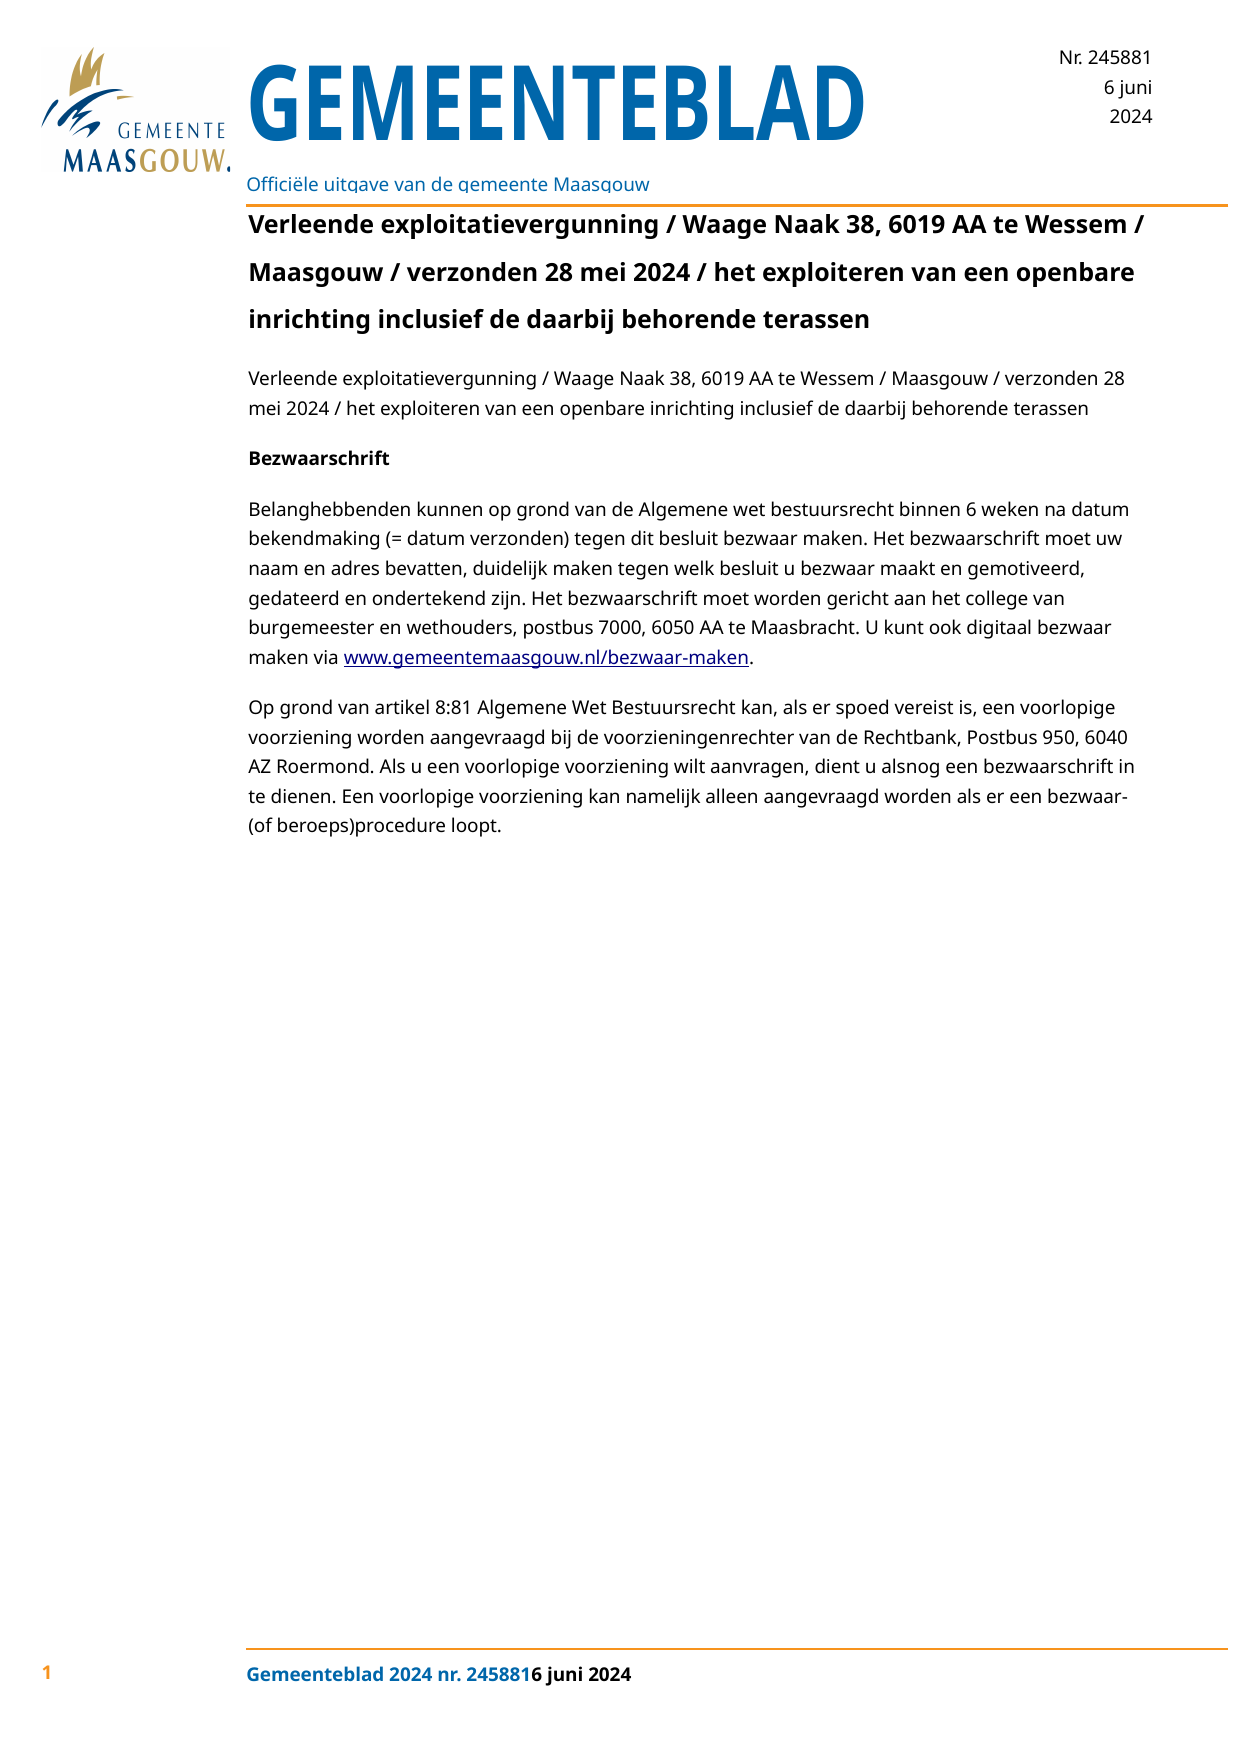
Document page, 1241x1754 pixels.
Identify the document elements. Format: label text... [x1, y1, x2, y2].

text Bezwaarschrift [248, 446, 1152, 471]
text Verleende exploitatievergunning / Waage Naak 38, 6019 AA te Wessem / Maasgouw / verzonden 28 mei 2024 / het exploiteren van een openbare inrichting inclusief de daarbij behorende terassen [248, 366, 1152, 421]
text Belanghebbenden kunnen op grond van de Algemene wet bestuursrecht binnen 6 weken na datum bekendmaking (= datum verzonden) tegen dit besluit bezwaar maken. Het bezwaarschrift moet uw naam en adres bevatten, duidelijk maken tegen welk besluit u bezwaar maakt en gemotiveerd, gedateerd en ondertekend zijn. Het bezwaarschrift moet worden gericht aan het college van burgemeester en wethouders, postbus 7000, 6050 AA te Maasbracht. U kunt ook digitaal bezwaar maken via www.gemeentemaasgouw.nl/bezwaar-maken. [248, 496, 1152, 669]
picture [41, 47, 231, 172]
text Verleende exploitatievergunning / Waage Naak 38, 6019 AA te Wessem / Maasgouw / verzonden 28 mei 2024 / het exploiteren van een openbare inrichting inclusief de daarbij behorende terassen [248, 207, 1152, 336]
text Op grond van artikel 8:81 Algemene Wet Bestuursrecht kan, als er spoed vereist is, een voorlopige voorziening worden aangevraagd bij de voorzieningenrechter van de Rechtbank, Postbus 950, 6040 AZ Roermond. Als u een voorlopige voorziening wilt aanvragen, dient u alsnog een bezwaarschrift in te dienen. Een voorlopige voorziening kan namelijk alleen aangevraagd worden als er een bezwaar- (of beroeps)procedure loopt. [248, 694, 1152, 838]
